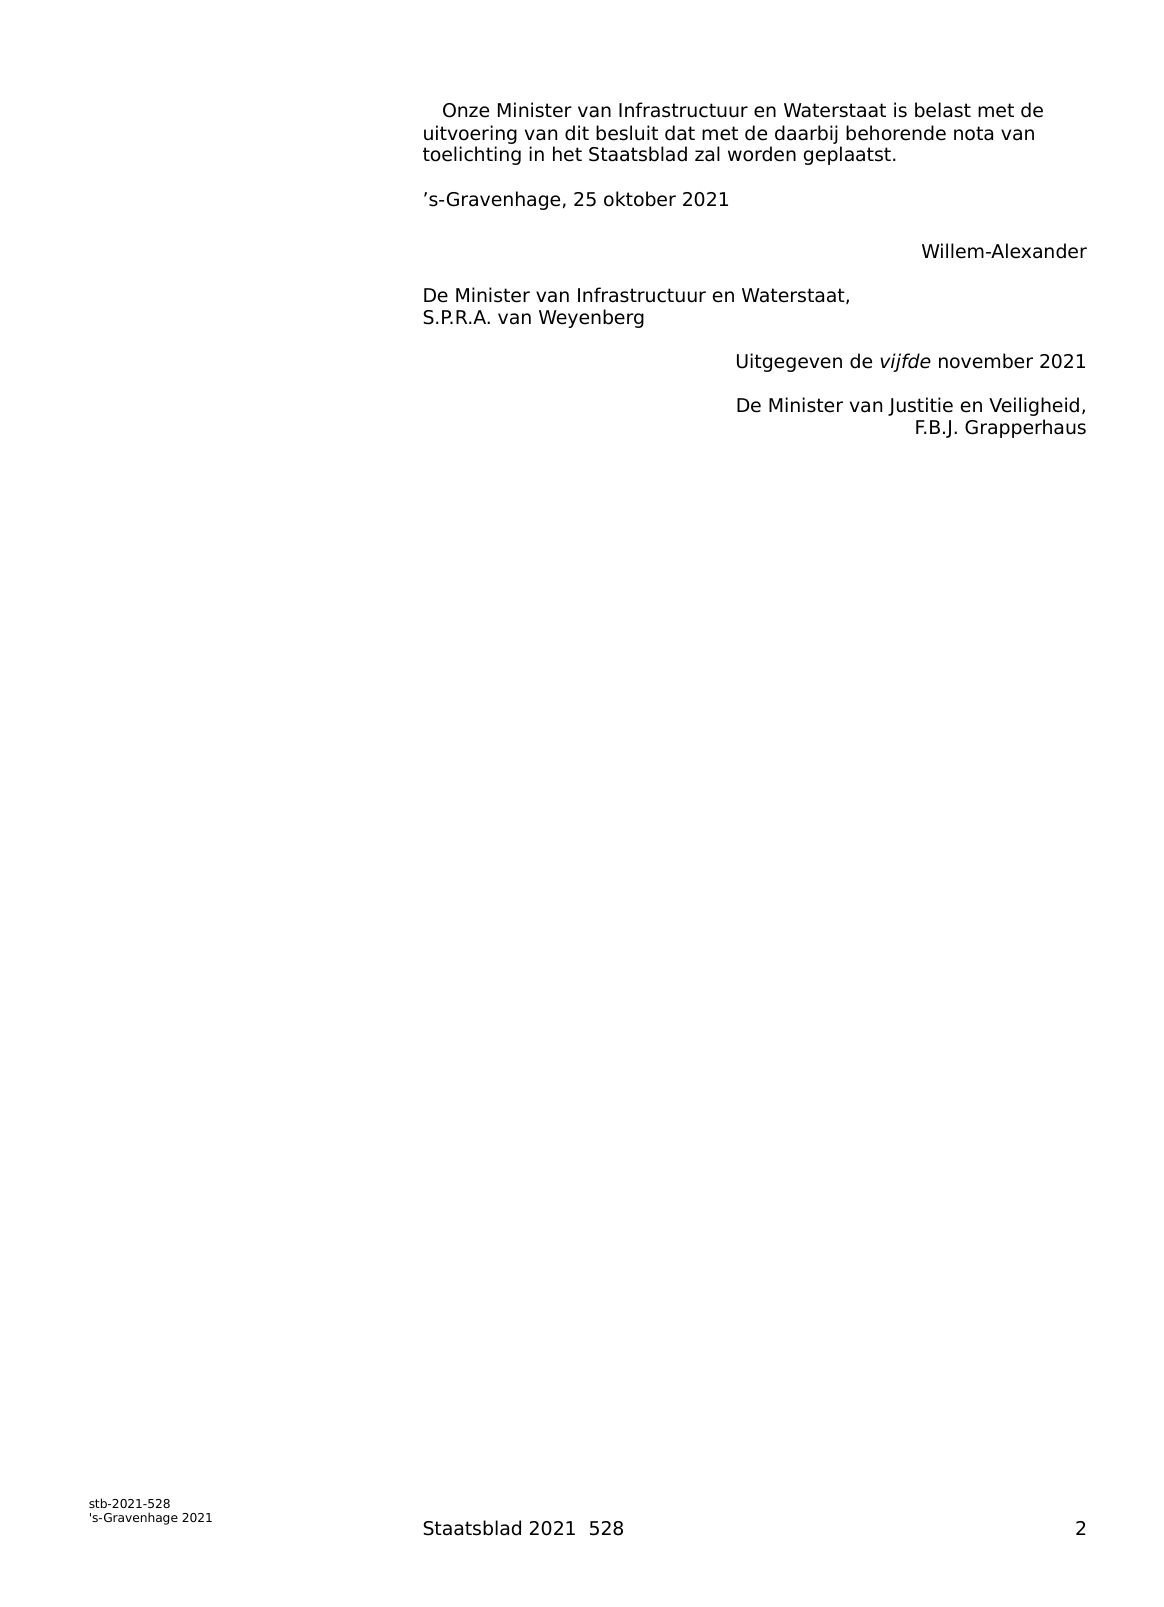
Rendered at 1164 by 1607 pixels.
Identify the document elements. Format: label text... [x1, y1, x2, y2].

text 's-Gravenhage 2021 [88, 1511, 323, 1525]
text stb-2021-528 [88, 1497, 323, 1511]
text Onze Minister van Infrastructuur en Waterstaat is belast met de uitvoering van dit besluit dat met de daarbij behorende nota van toelichting in het Staatsblad zal worden geplaatst. [422, 100, 1087, 166]
text De Minister van Justitie en Veiligheid, F.B.J. Grapperhaus [422, 395, 1087, 439]
text ’s-Gravenhage, 25 oktober 2021 [422, 188, 1087, 211]
text Willem-Alexander [422, 241, 1087, 262]
text De Minister van Infrastructuur en Waterstaat, S.P.R.A. van Weyenberg [422, 285, 1087, 329]
text Uitgegeven de vijfde november 2021 [422, 351, 1087, 373]
